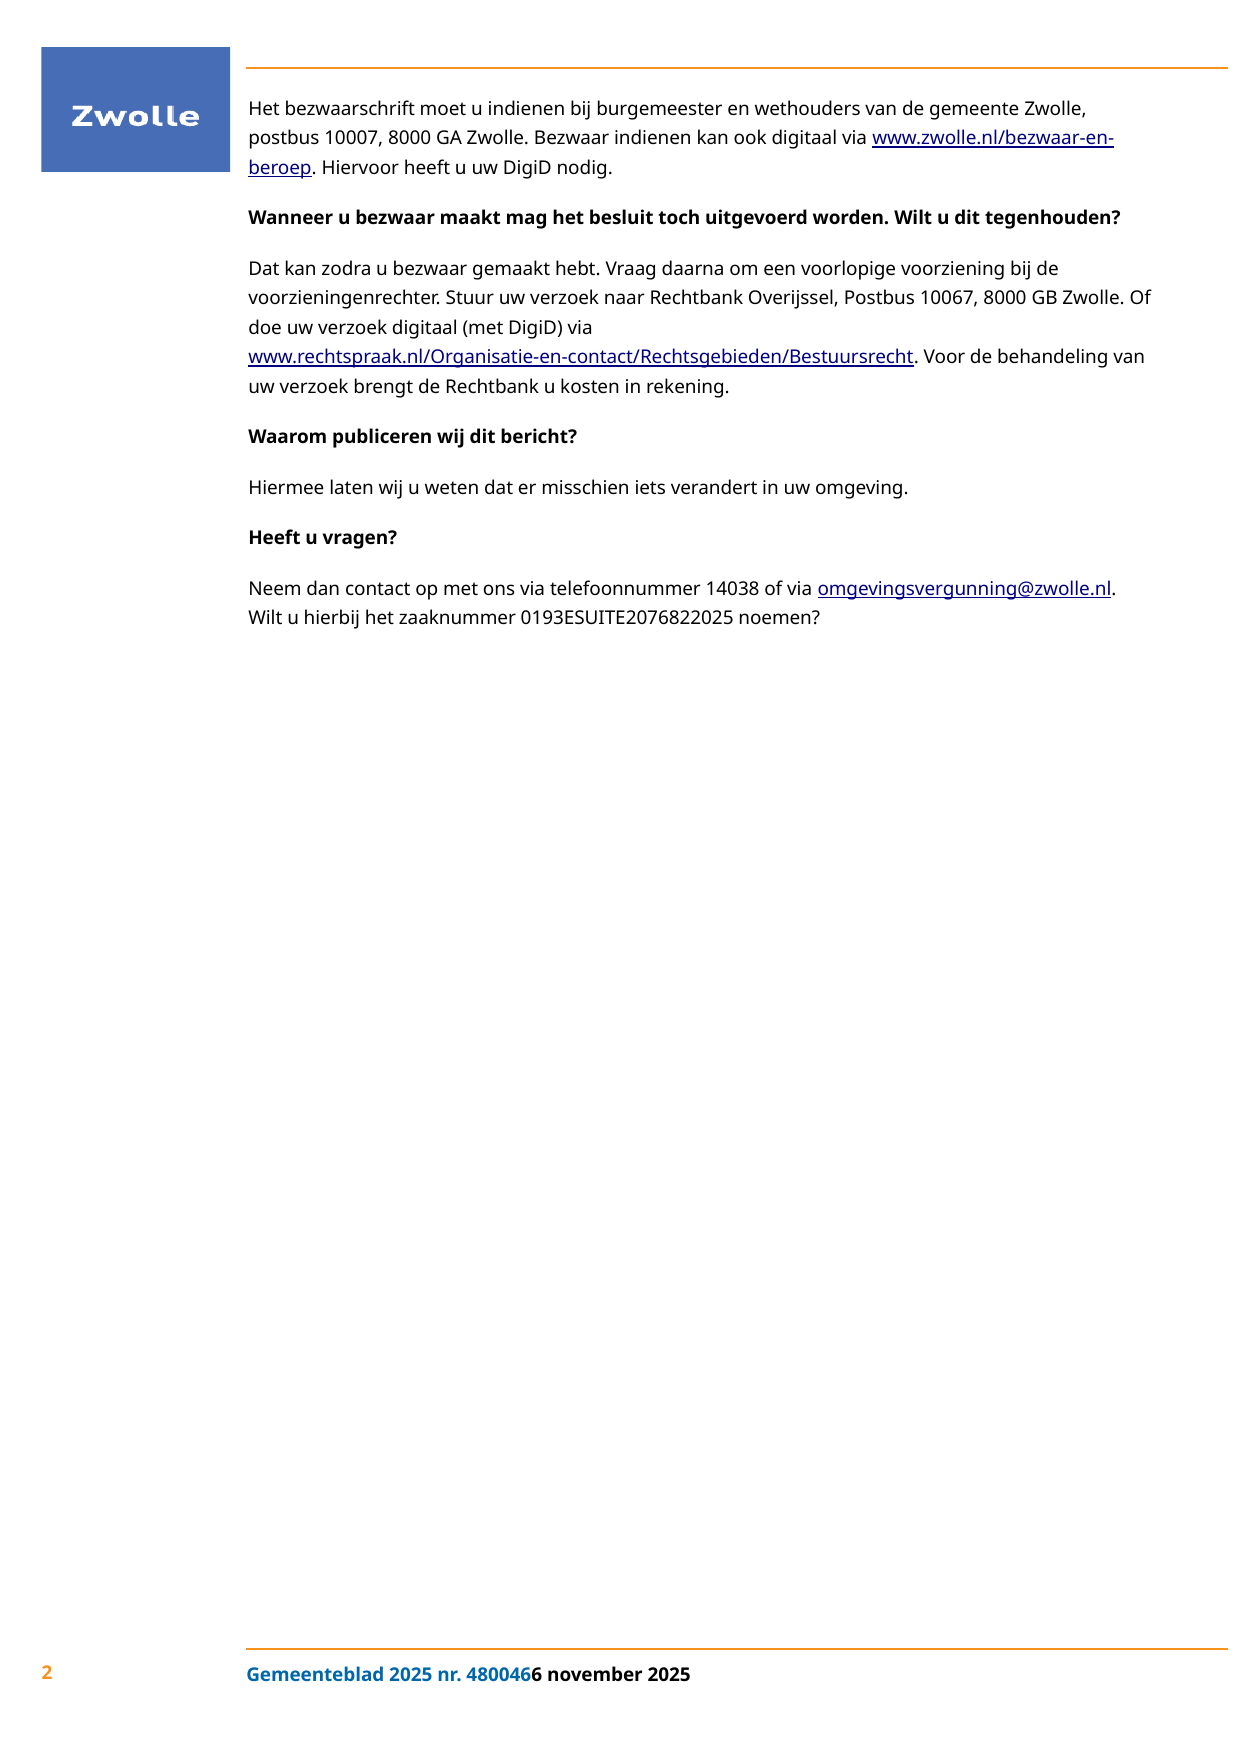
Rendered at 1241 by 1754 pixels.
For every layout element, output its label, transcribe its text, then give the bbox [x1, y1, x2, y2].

text Het bezwaarschrift moet u indienen bij burgemeester en wethouders van de gemeente Zwolle, postbus 10007, 8000 GA Zwolle. Bezwaar indienen kan ook digitaal via www.zwolle.nl/bezwaar-en-beroep. Hiervoor heeft u uw DigiD nodig. [248, 95, 1152, 180]
text Dat kan zodra u bezwaar gemaakt hebt. Vraag daarna om een voorlopige voorziening bij de voorzieningenrechter. Stuur uw verzoek naar Rechtbank Overijssel, Postbus 10067, 8000 GB Zwolle. Of doe uw verzoek digitaal (met DigiD) via www.rechtspraak.nl/Organisatie-en-contact/Rechtsgebieden/Bestuursrecht. Voor de behandeling van uw verzoek brengt de Rechtbank u kosten in rekening. [248, 255, 1152, 399]
text Neem dan contact op met ons via telefoonnummer 14038 of via omgevingsvergunning@zwolle.nl. Wilt u hierbij het zaaknummer 0193ESUITE2076822025 noemen? [248, 575, 1152, 630]
text Wanneer u bezwaar maakt mag het besluit toch uitgevoerd worden. Wilt u dit tegenhouden? [248, 204, 1152, 230]
text Hiermee laten wij u weten dat er misschien iets verandert in uw omgeving. [248, 474, 1152, 500]
text Heeft u vragen? [248, 524, 1152, 550]
picture [41, 47, 231, 172]
text Waarom publiceren wij dit bericht? [248, 423, 1152, 449]
